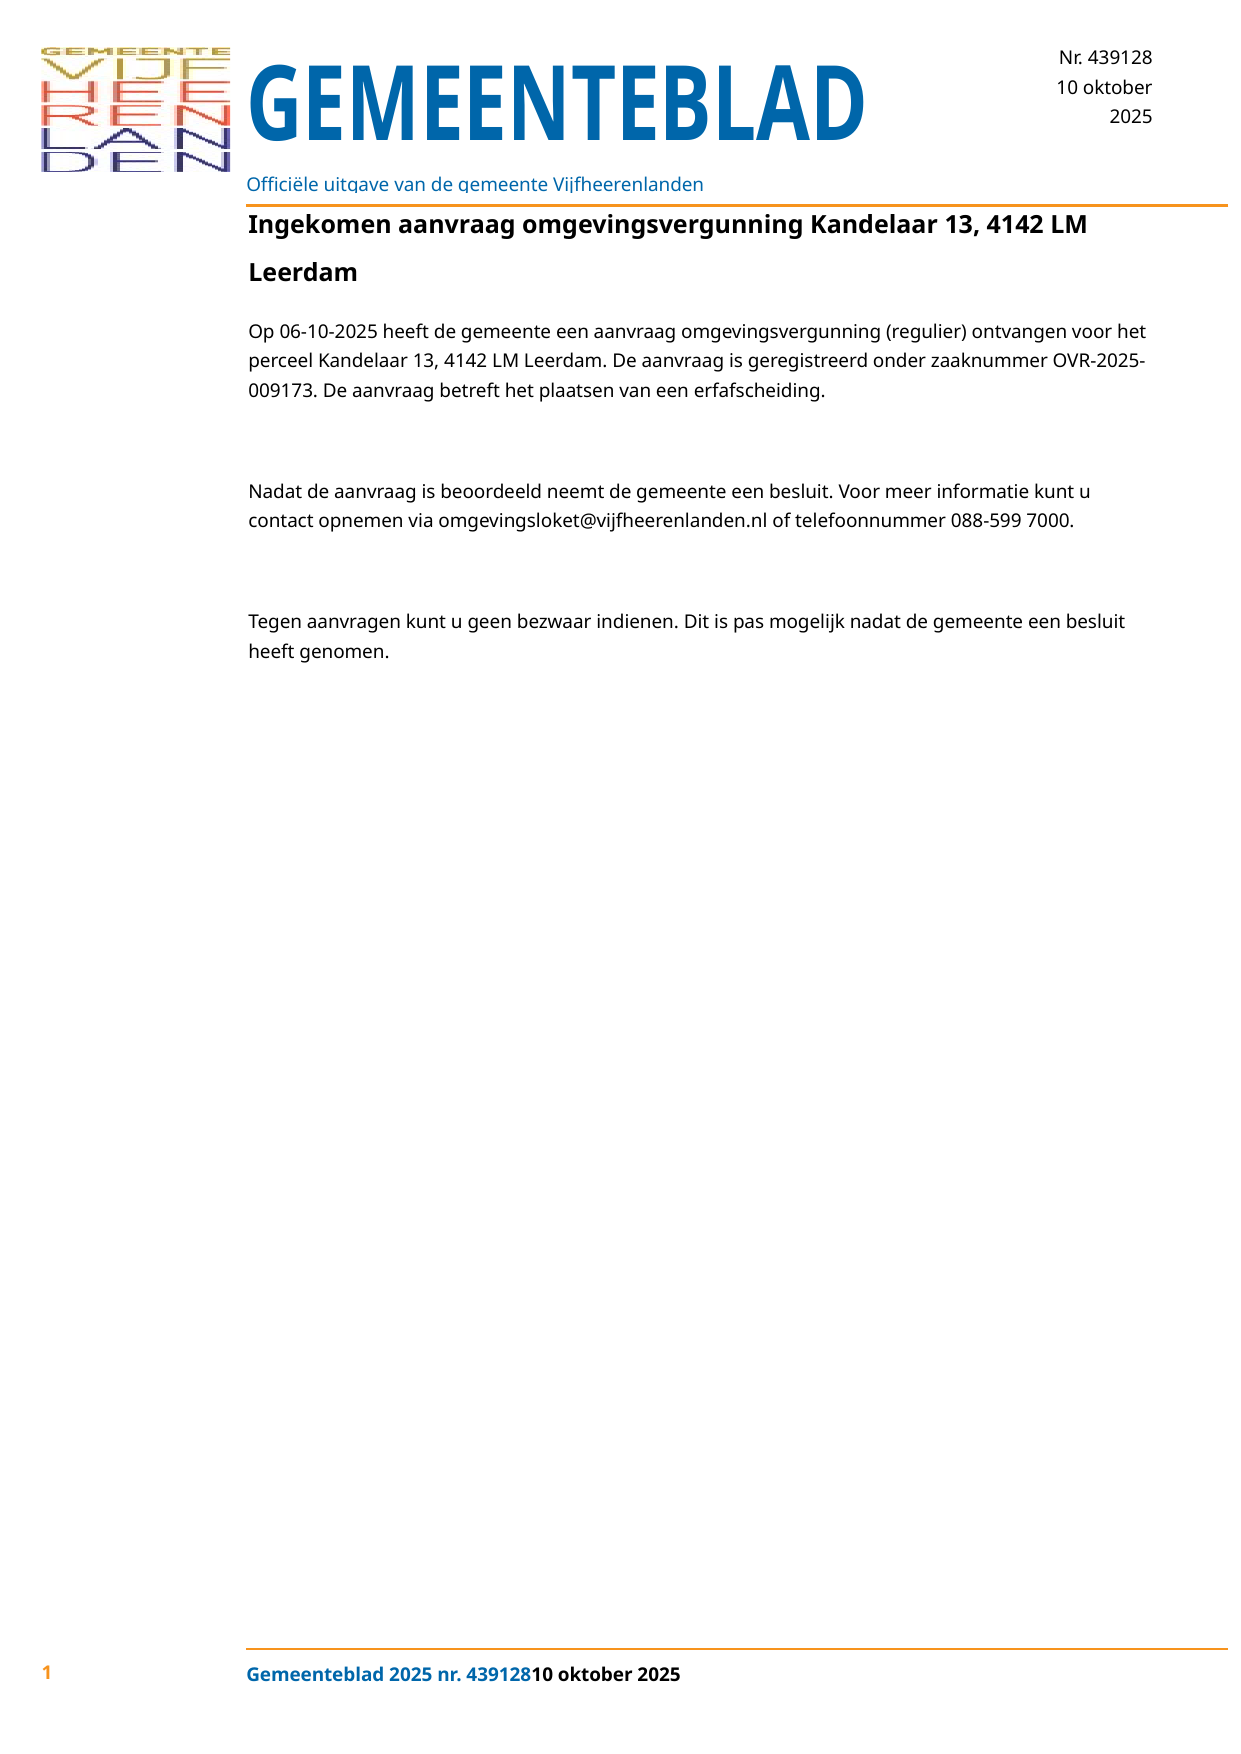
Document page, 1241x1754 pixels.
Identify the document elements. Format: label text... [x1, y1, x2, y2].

text Op 06-10-2025 heeft de gemeente een aanvraag omgevingsvergunning (regulier) ontvangen voor het perceel Kandelaar 13, 4142 LM Leerdam. De aanvraag is geregistreerd onder zaaknummer OVR-2025-009173. De aanvraag betreft het plaatsen van een erfafscheiding. [248, 318, 1152, 403]
text Tegen aanvragen kunt u geen bezwaar indienen. Dit is pas mogelijk nadat de gemeente een besluit heeft genomen. [248, 608, 1152, 664]
text Nadat de aanvraag is beoordeeld neemt de gemeente een besluit. Voor meer informatie kunt u contact opnemen via omgevingsloket@vijfheerenlanden.nl of telefoonnummer 088-599 7000. [248, 478, 1152, 533]
picture [41, 47, 231, 172]
text Ingekomen aanvraag omgevingsvergunning Kandelaar 13, 4142 LM Leerdam [248, 207, 1152, 288]
